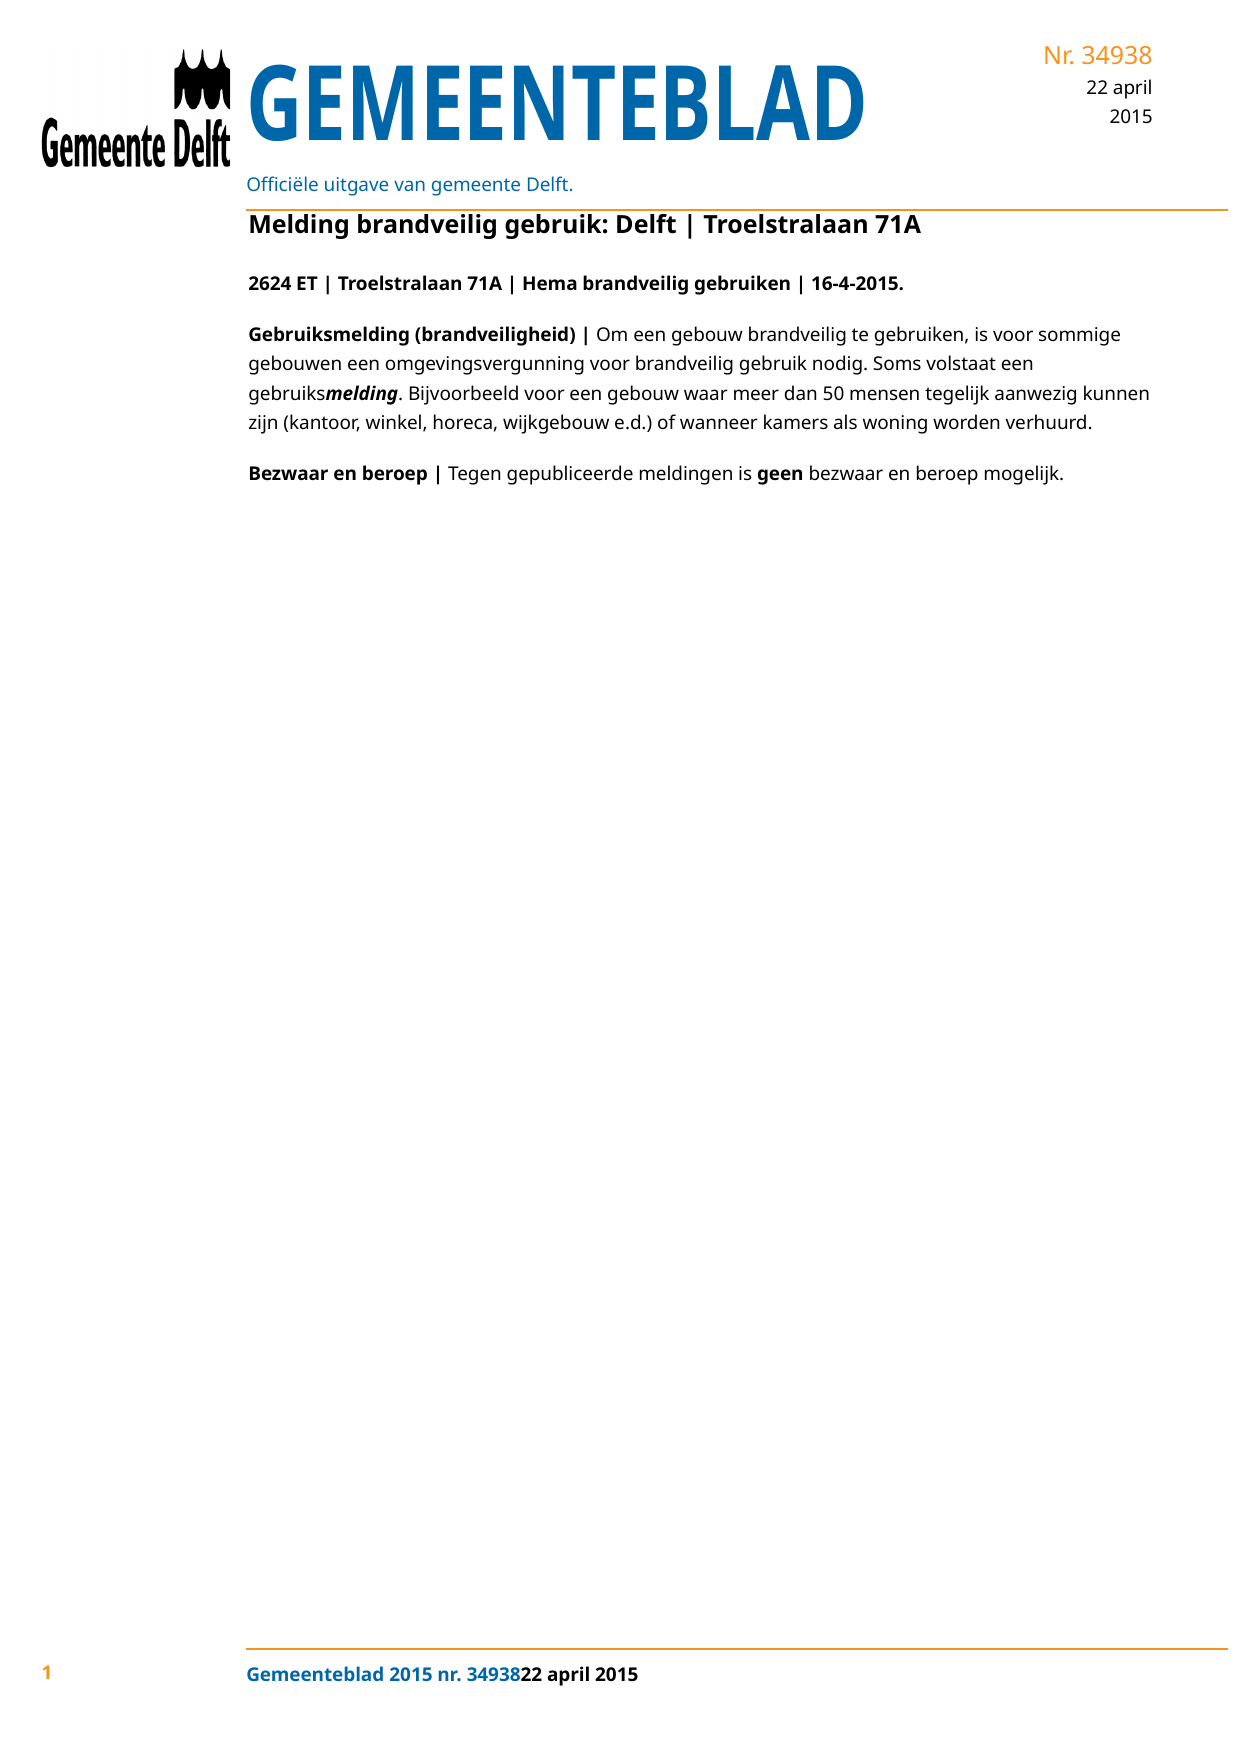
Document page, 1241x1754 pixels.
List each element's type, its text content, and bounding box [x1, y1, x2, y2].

text Bezwaar en beroep | Tegen gepubliceerde meldingen is geen bezwaar en beroep mogelijk. [248, 460, 1152, 486]
text 2624 ET | Troelstralaan 71A | Hema brandveilig gebruiken | 16-4-2015. [248, 270, 1152, 296]
text Gebruiksmelding (brandveiligheid) | Om een gebouw brandveilig te gebruiken, is voor sommige gebouwen een omgevingsvergunning voor brandveilig gebruik nodig. Soms volstaat een gebruiksmelding. Bijvoorbeeld voor een gebouw waar meer dan 50 mensen tegelijk aanwezig kunnen zijn (kantoor, winkel, horeca, wijkgebouw e.d.) of wanneer kamers als woning worden verhuurd. [248, 321, 1152, 435]
picture [41, 47, 231, 172]
text Melding brandveilig gebruik: Delft | Troelstralaan 71A [248, 211, 1152, 241]
